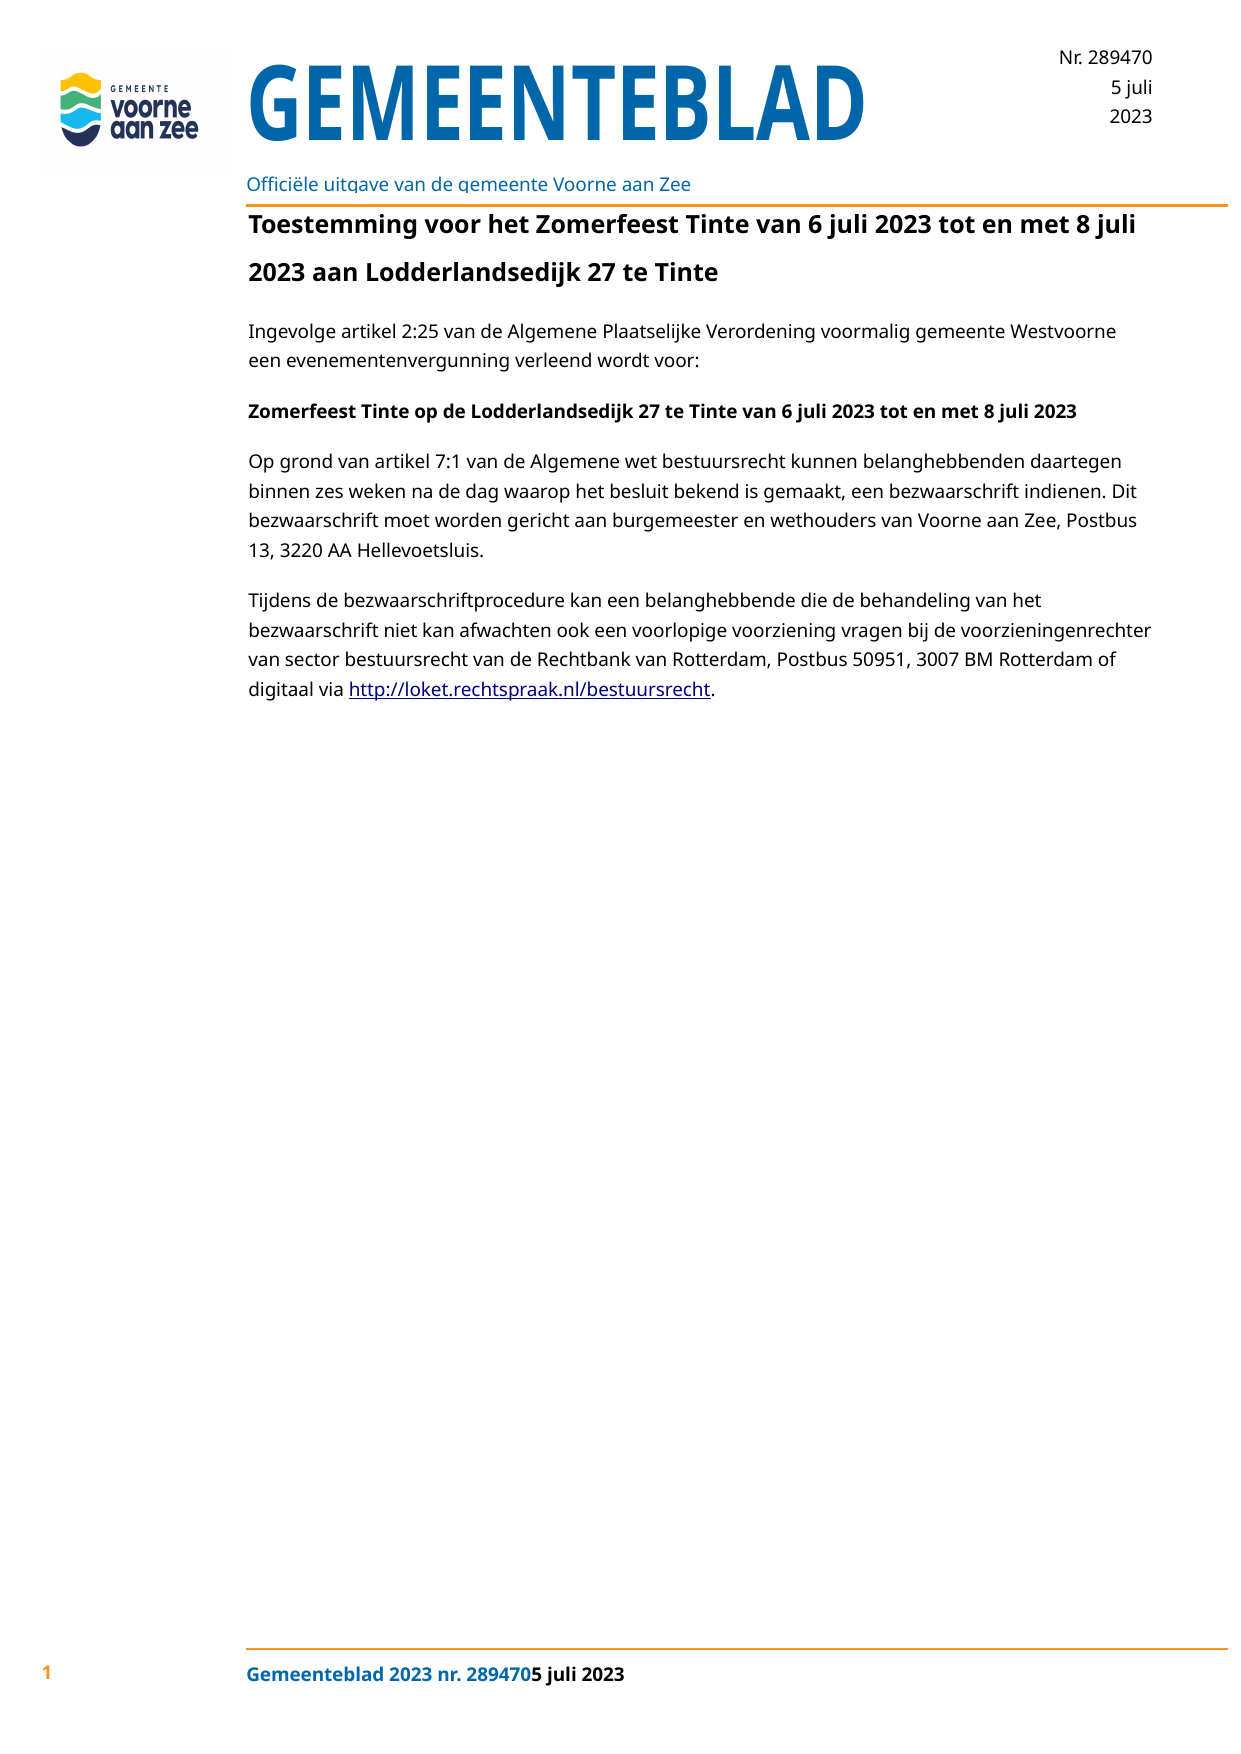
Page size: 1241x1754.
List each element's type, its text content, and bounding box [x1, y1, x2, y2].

text Zomerfeest Tinte op de Lodderlandsedijk 27 te Tinte van 6 juli 2023 tot en met 8 juli 2023 [248, 398, 1152, 424]
text Tijdens de bezwaarschriftprocedure kan een belanghebbende die de behandeling van het bezwaarschrift niet kan afwachten ook een voorlopige voorziening vragen bij de voorzieningenrechter van sector bestuursrecht van de Rechtbank van Rotterdam, Postbus 50951, 3007 BM Rotterdam of digitaal via http://loket.rechtspraak.nl/bestuursrecht. [248, 587, 1152, 702]
picture [41, 47, 231, 172]
text Toestemming voor het Zomerfeest Tinte van 6 juli 2023 tot en met 8 juli 2023 aan Lodderlandsedijk 27 te Tinte [248, 207, 1152, 288]
text Op grond van artikel 7:1 van de Algemene wet bestuursrecht kunnen belanghebbenden daartegen binnen zes weken na de dag waarop het besluit bekend is gemaakt, een bezwaarschrift indienen. Dit bezwaarschrift moet worden gericht aan burgemeester en wethouders van Voorne aan Zee, Postbus 13, 3220 AA Hellevoetsluis. [248, 448, 1152, 563]
text Ingevolge artikel 2:25 van de Algemene Plaatselijke Verordening voormalig gemeente Westvoorne een evenementenvergunning verleend wordt voor: [248, 318, 1152, 373]
